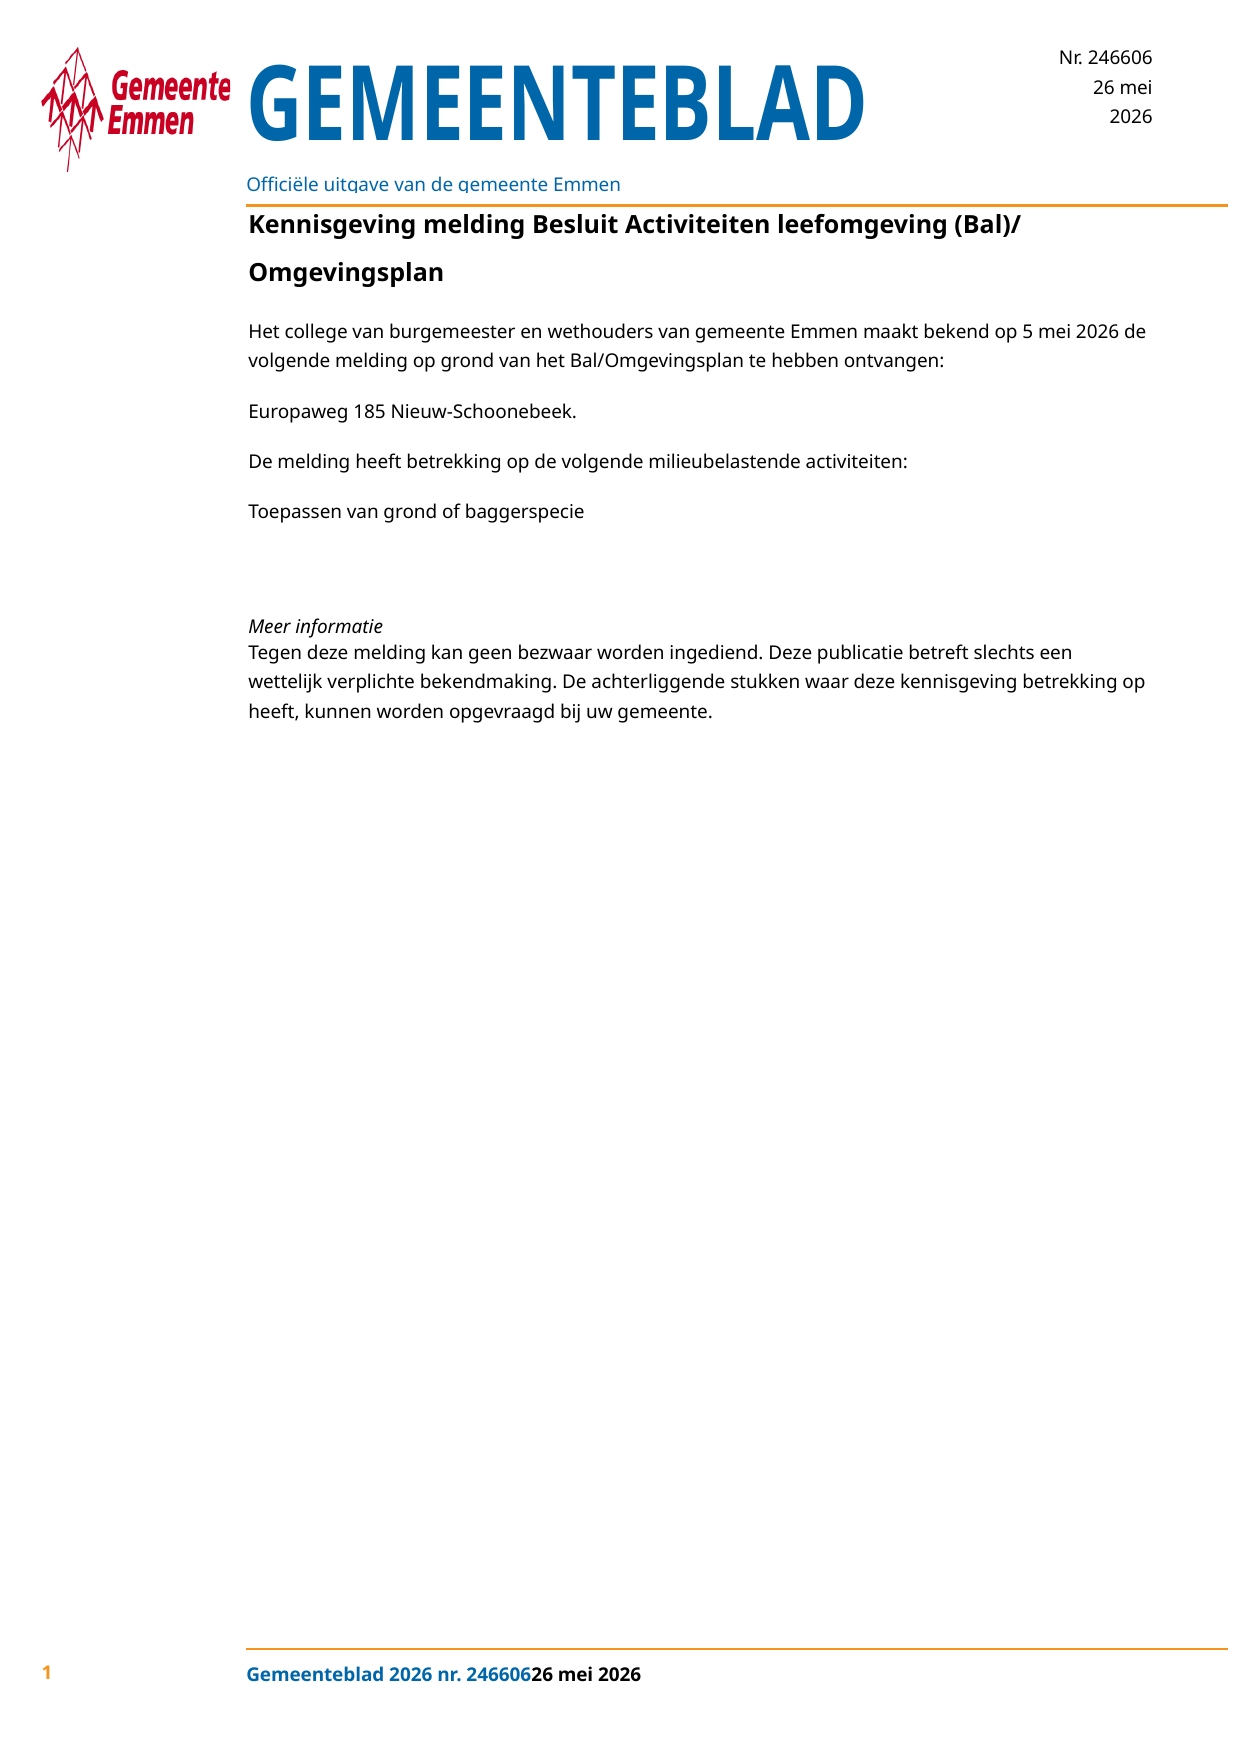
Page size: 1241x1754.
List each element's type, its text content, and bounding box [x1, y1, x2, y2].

text Kennisgeving melding Besluit Activiteiten leefomgeving (Bal)/ Omgevingsplan [248, 207, 1152, 288]
text Europaweg 185 Nieuw-Schoonebeek. [248, 398, 1152, 424]
text Het college van burgemeester en wethouders van gemeente Emmen maakt bekend op 5 mei 2026 de volgende melding op grond van het Bal/Omgevingsplan te hebben ontvangen: [248, 318, 1152, 373]
text Tegen deze melding kan geen bezwaar worden ingediend. Deze publicatie betreft slechts een wettelijk verplichte bekendmaking. De achterliggende stukken waar deze kennisgeving betrekking op heeft, kunnen worden opgevraagd bij uw gemeente. [248, 639, 1152, 724]
text Meer informatie [248, 613, 1152, 639]
text Toepassen van grond of baggerspecie [248, 499, 1152, 524]
picture [41, 47, 231, 172]
text De melding heeft betrekking op de volgende milieubelastende activiteiten: [248, 448, 1152, 474]
